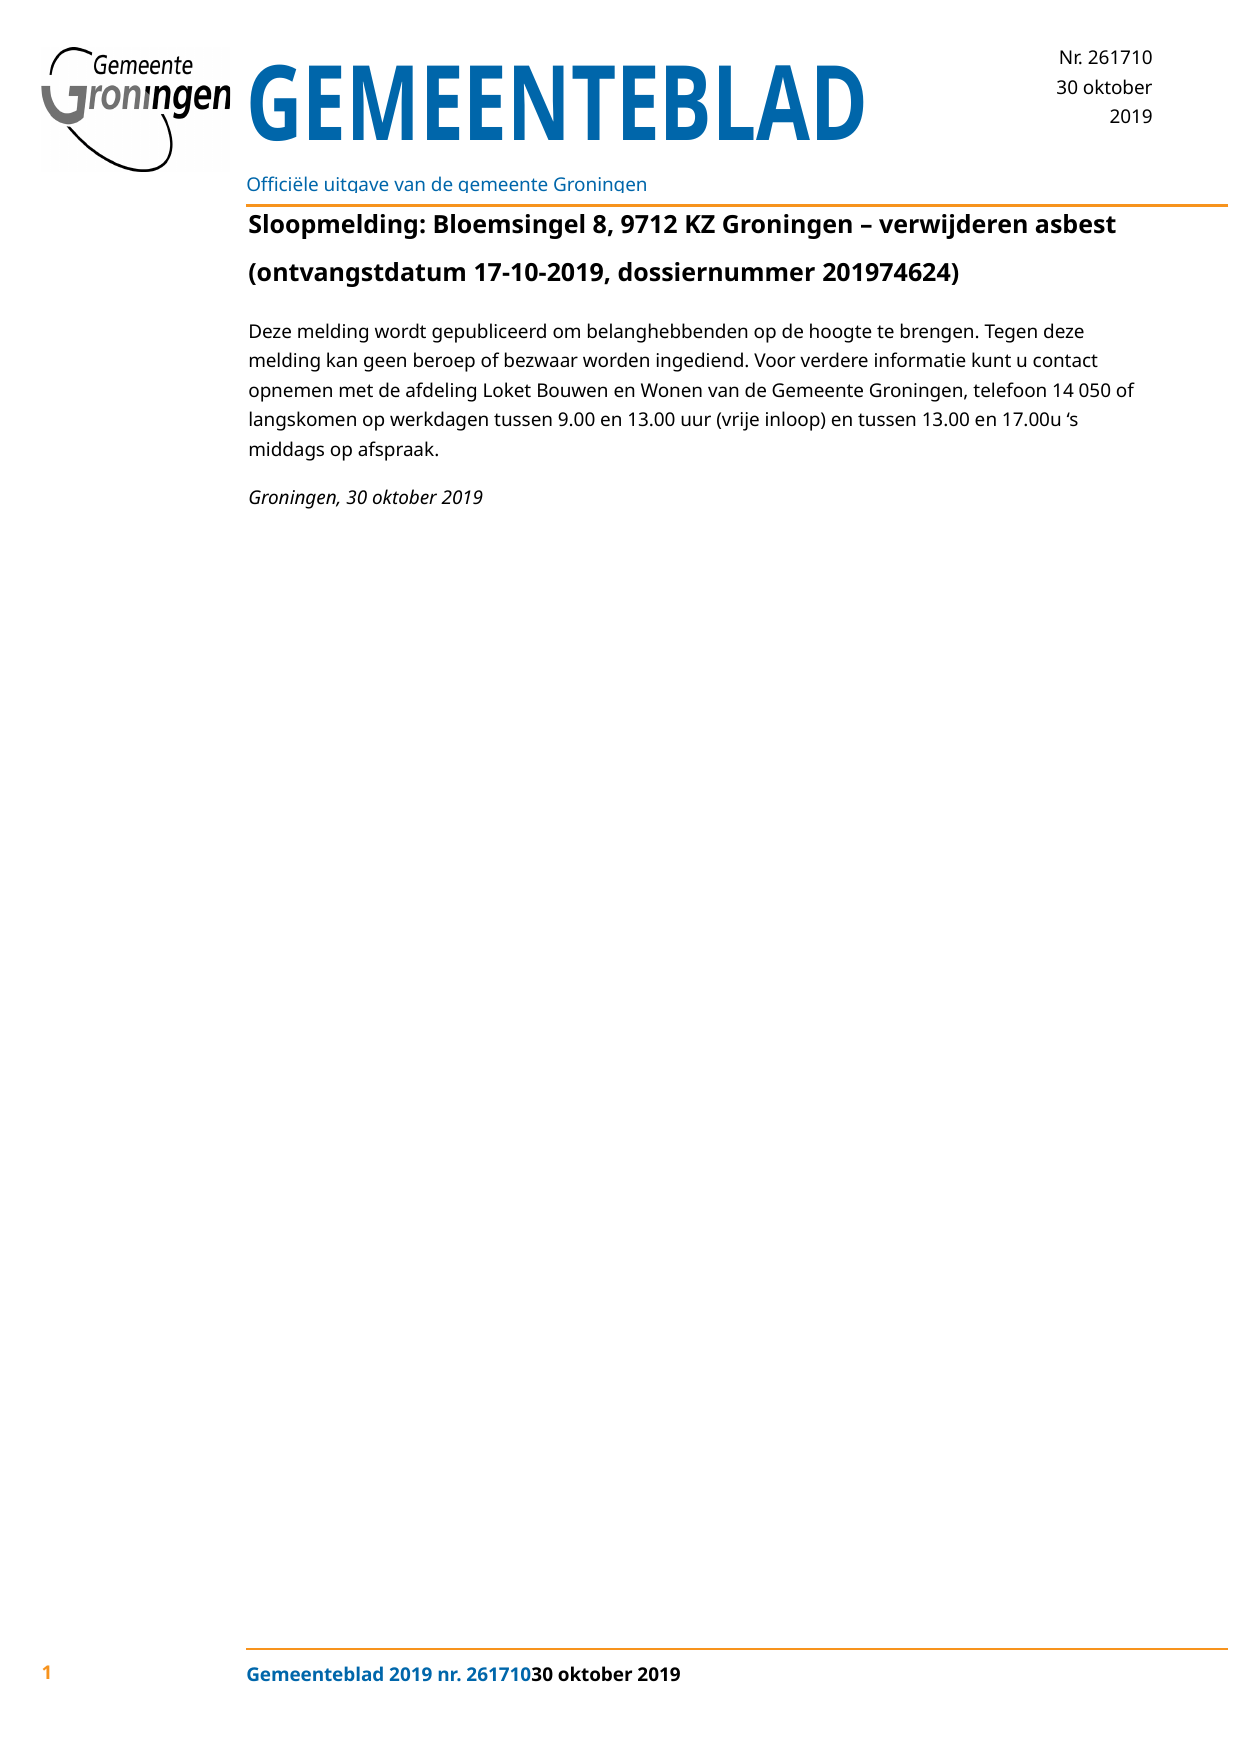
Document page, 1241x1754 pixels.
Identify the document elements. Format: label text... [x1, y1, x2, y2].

text Deze melding wordt gepubliceerd om belanghebbenden op de hoogte te brengen. Tegen deze melding kan geen beroep of bezwaar worden ingediend. Voor verdere informatie kunt u contact opnemen met de afdeling Loket Bouwen en Wonen van de Gemeente Groningen, telefoon 14 050 of langskomen op werkdagen tussen 9.00 en 13.00 uur (vrije inloop) en tussen 13.00 en 17.00u ‘s middags op afspraak. [248, 318, 1152, 462]
text Sloopmelding: Bloemsingel 8, 9712 KZ Groningen – verwijderen asbest (ontvangstdatum 17-10-2019, dossiernummer 201974624) [248, 207, 1152, 288]
text Groningen, 30 oktober 2019 [248, 484, 1152, 510]
picture [41, 47, 231, 172]
